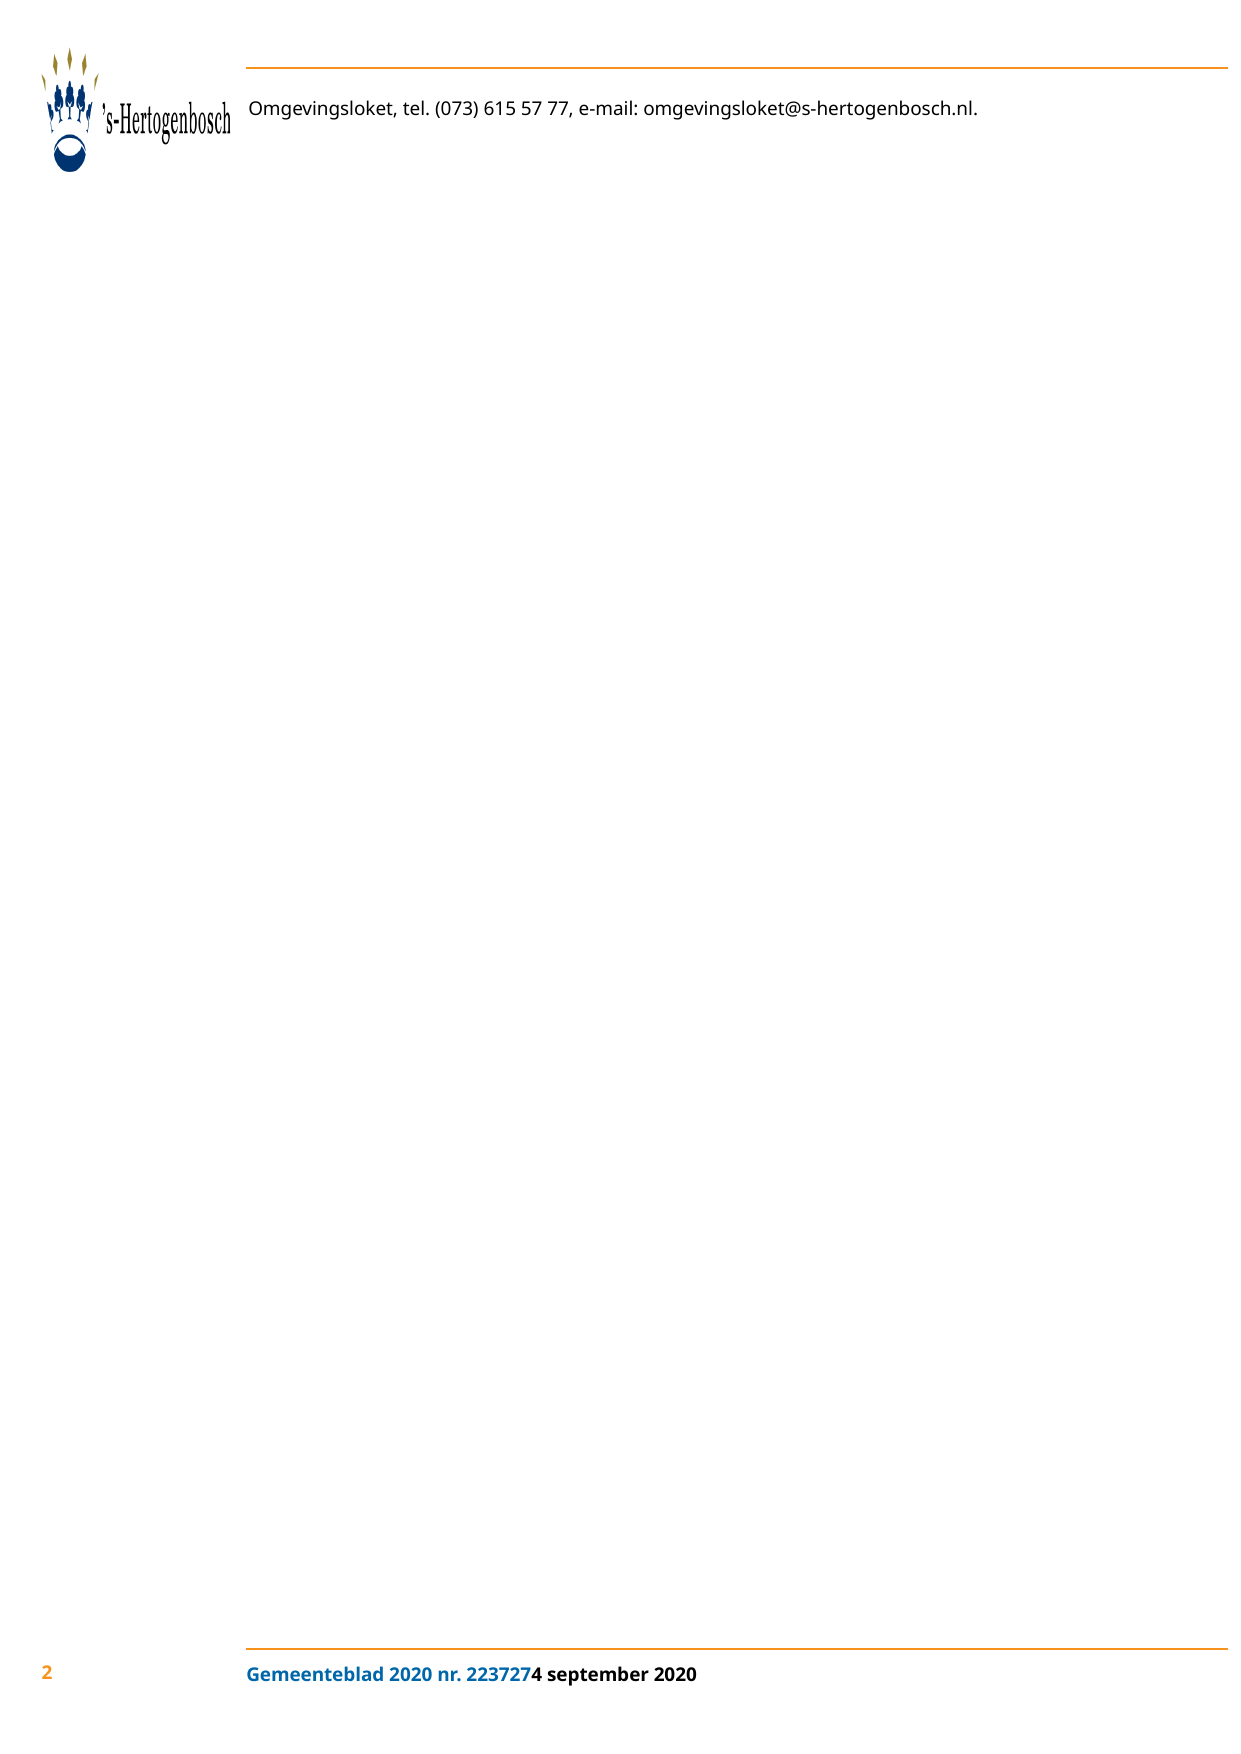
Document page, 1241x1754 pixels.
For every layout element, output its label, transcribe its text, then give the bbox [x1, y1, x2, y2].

text Omgevingsloket, tel. (073) 615 57 77, e-mail: omgevingsloket@s-hertogenbosch.nl. [248, 95, 1152, 121]
picture [41, 47, 231, 172]
